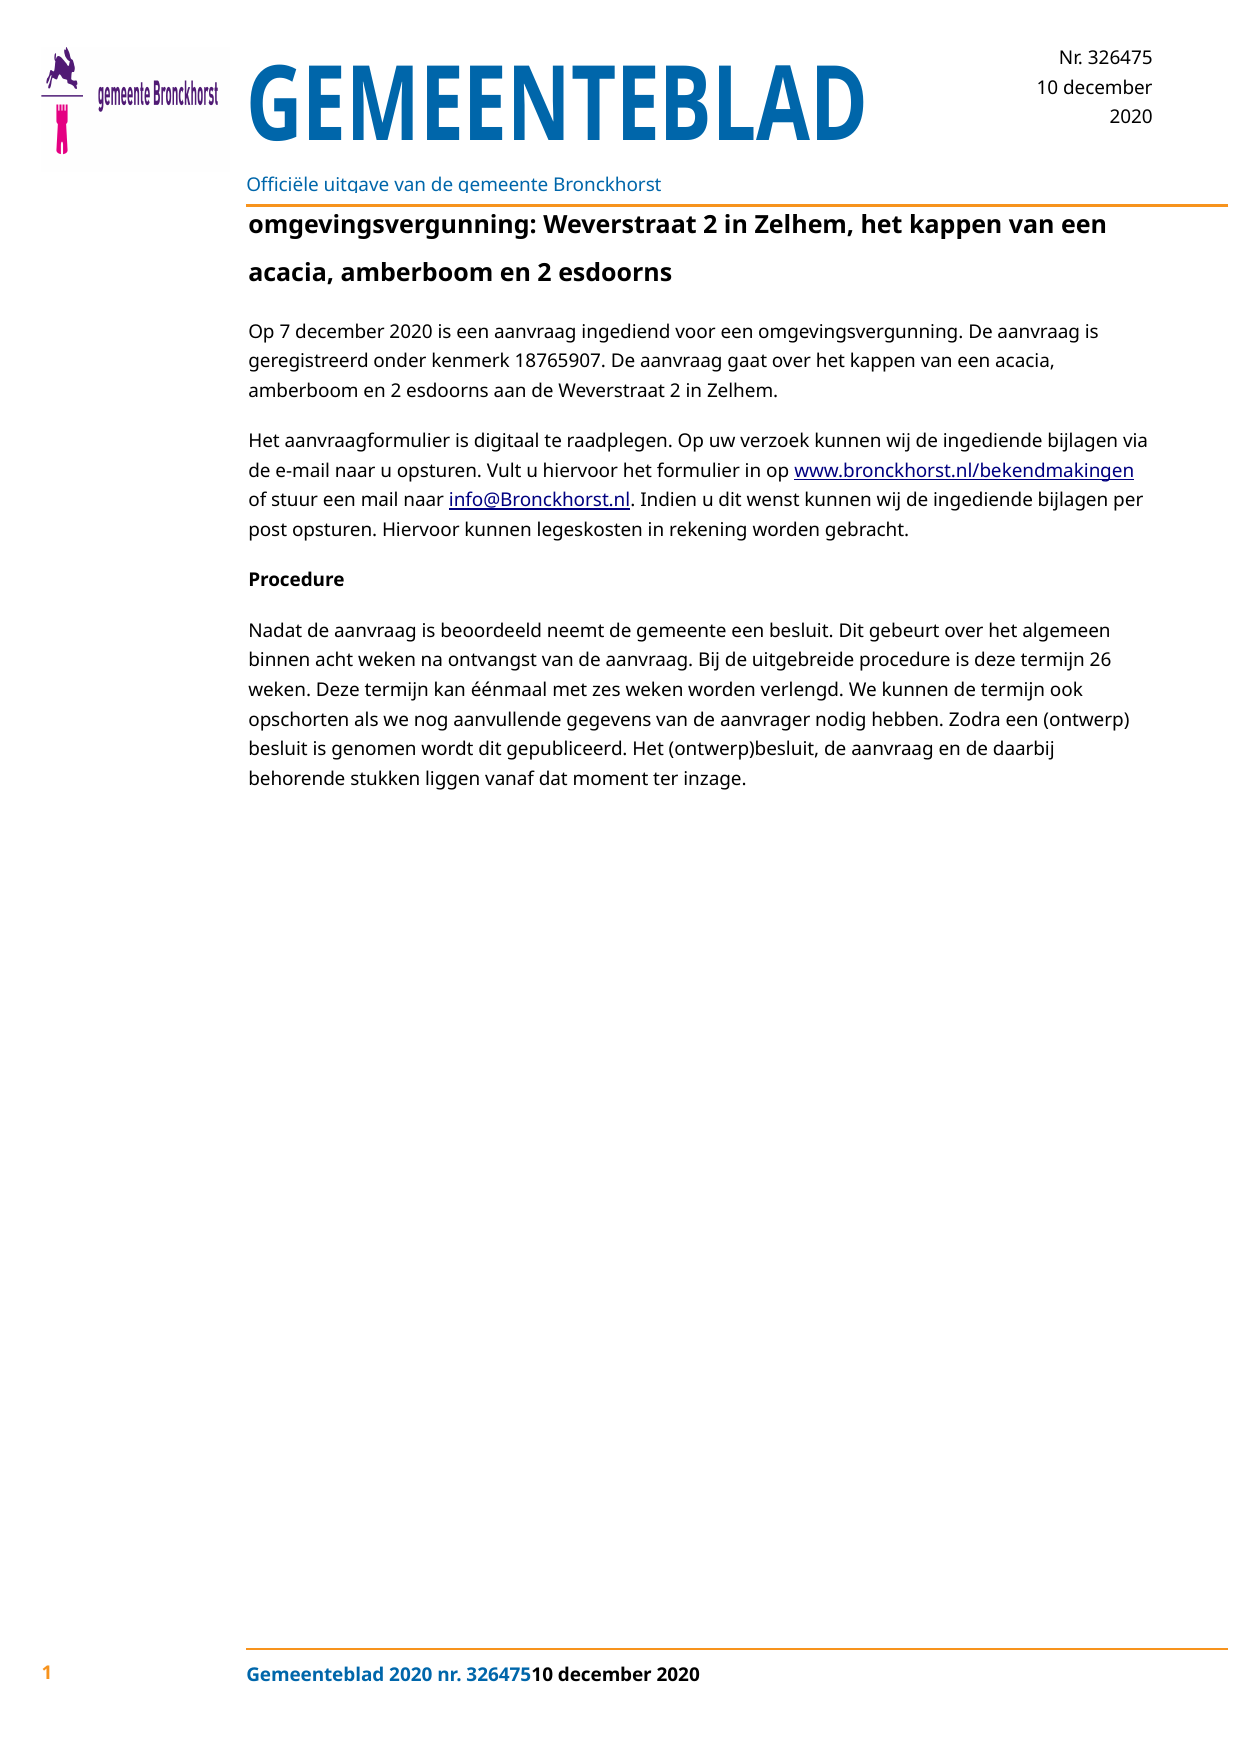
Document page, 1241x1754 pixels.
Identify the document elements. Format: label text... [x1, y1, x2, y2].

picture [41, 47, 231, 172]
text Nadat de aanvraag is beoordeeld neemt de gemeente een besluit. Dit gebeurt over het algemeen binnen acht weken na ontvangst van de aanvraag. Bij de uitgebreide procedure is deze termijn 26 weken. Deze termijn kan éénmaal met zes weken worden verlengd. We kunnen de termijn ook opschorten als we nog aanvullende gegevens van de aanvrager nodig hebben. Zodra een (ontwerp) besluit is genomen wordt dit gepubliceerd. Het (ontwerp)besluit, de aanvraag en de daarbij behorende stukken liggen vanaf dat moment ter inzage. [248, 617, 1152, 791]
text omgevingsvergunning: Weverstraat 2 in Zelhem, het kappen van een acacia, amberboom en 2 esdoorns [248, 207, 1152, 288]
text Procedure [248, 567, 1152, 592]
text Op 7 december 2020 is een aanvraag ingediend voor een omgevingsvergunning. De aanvraag is geregistreerd onder kenmerk 18765907. De aanvraag gaat over het kappen van een acacia, amberboom en 2 esdoorns aan de Weverstraat 2 in Zelhem. [248, 318, 1152, 403]
text Het aanvraagformulier is digitaal te raadplegen. Op uw verzoek kunnen wij de ingediende bijlagen via de e-mail naar u opsturen. Vult u hiervoor het formulier in op www.bronckhorst.nl/bekendmakingen of stuur een mail naar info@Bronckhorst.nl. Indien u dit wenst kunnen wij de ingediende bijlagen per post opsturen. Hiervoor kunnen legeskosten in rekening worden gebracht. [248, 427, 1152, 542]
